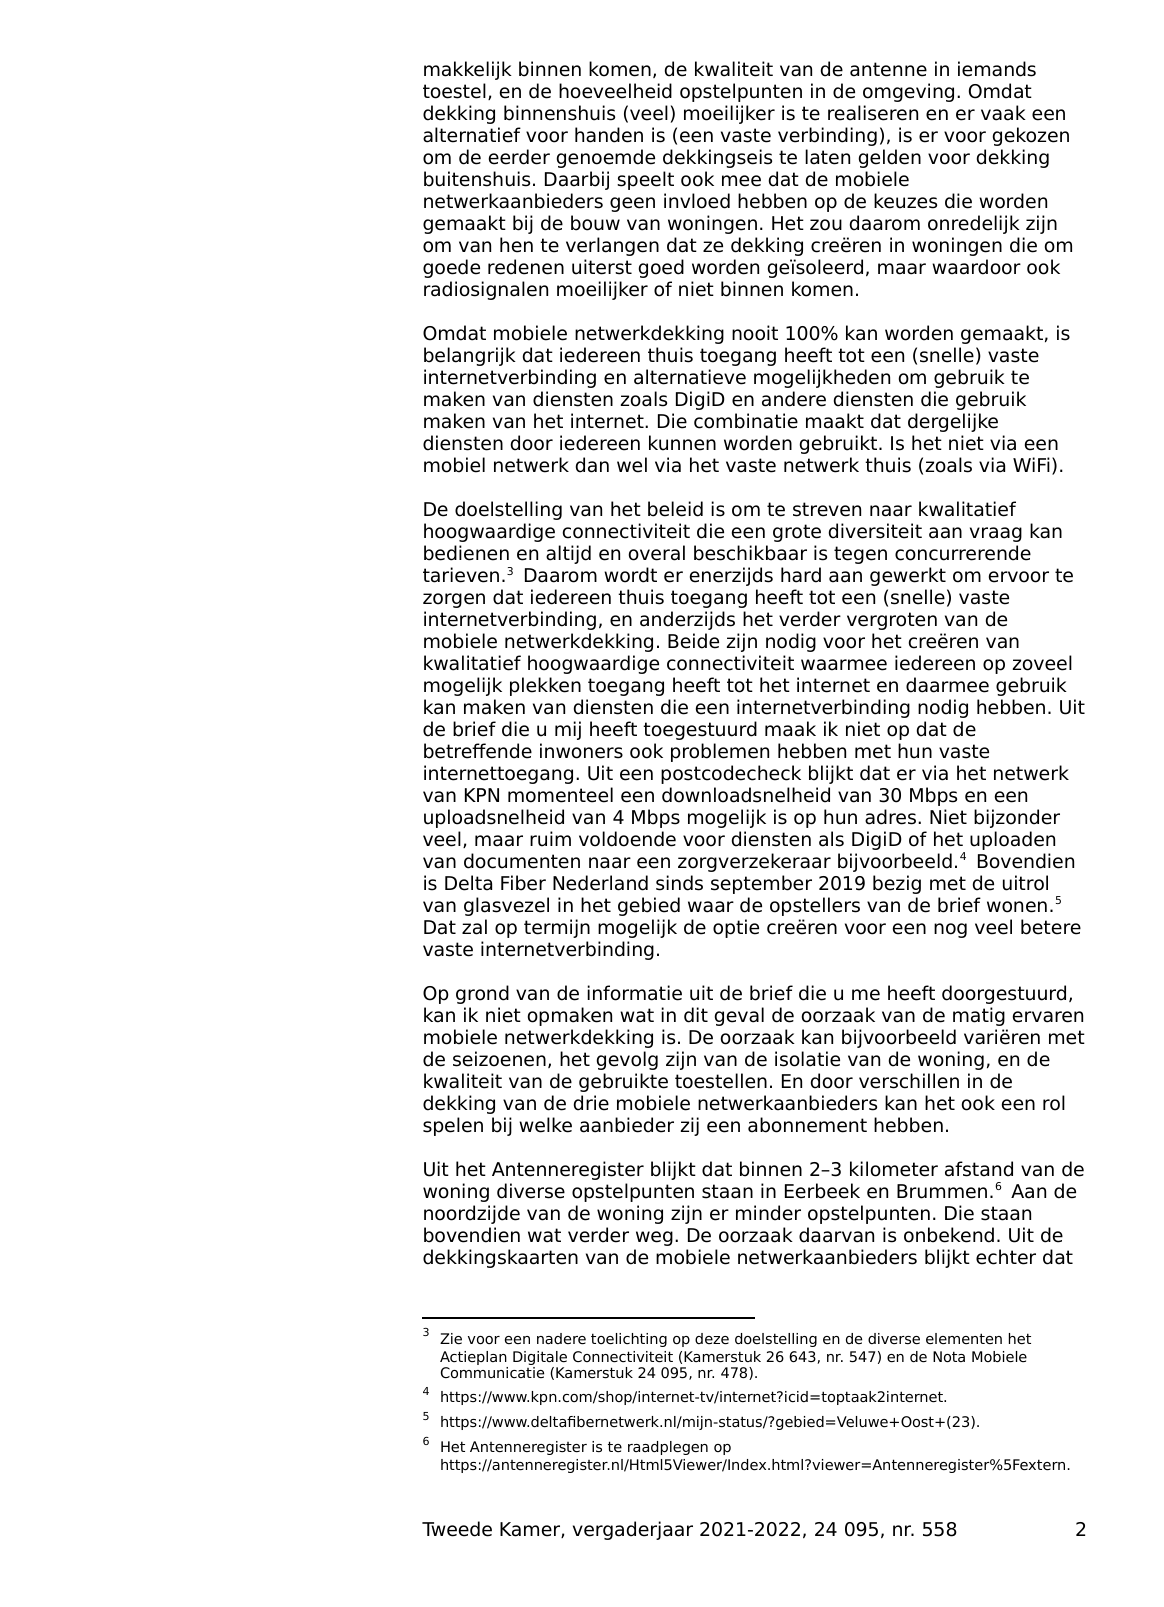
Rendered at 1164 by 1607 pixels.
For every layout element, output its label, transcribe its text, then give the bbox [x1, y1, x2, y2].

text https://www.kpn.com/shop/internet-tv/internet?icid=toptaak2internet. [422, 1385, 1087, 1407]
text makkelijk binnen komen, de kwaliteit van de antenne in iemands toestel, en de hoeveelheid opstelpunten in de omgeving. Omdat dekking binnenshuis (veel) moeilijker is te realiseren en er vaak een alternatief voor handen is (een vaste verbinding), is er voor gekozen om de eerder genoemde dekkingseis te laten gelden voor dekking buitenshuis. Daarbij speelt ook mee dat de mobiele netwerkaanbieders geen invloed hebben op de keuzes die worden gemaakt bij de bouw van woningen. Het zou daarom onredelijk zijn om van hen te verlangen dat ze dekking creëren in woningen die om goede redenen uiterst goed worden geïsoleerd, maar waardoor ook radiosignalen moeilijker of niet binnen komen. [422, 59, 1087, 301]
text Omdat mobiele netwerkdekking nooit 100% kan worden gemaakt, is belangrijk dat iedereen thuis toegang heeft tot een (snelle) vaste internetverbinding en alternatieve mogelijkheden om gebruik te maken van diensten zoals DigiD en andere diensten die gebruik maken van het internet. Die combinatie maakt dat dergelijke diensten door iedereen kunnen worden gebruikt. Is het niet via een mobiel netwerk dan wel via het vaste netwerk thuis (zoals via WiFi). [422, 323, 1087, 477]
text Uit het Antenneregister blijkt dat binnen 2–3 kilometer afstand van de woning diverse opstelpunten staan in Eerbeek en Brummen. Aan de noordzijde van de woning zijn er minder opstelpunten. Die staan bovendien wat verder weg. De oorzaak daarvan is onbekend. Uit de dekkingskaarten van de mobiele netwerkaanbieders blijkt echter dat [422, 1159, 1087, 1269]
text https://www.deltafibernetwerk.nl/mijn-status/?gebied=Veluwe+Oost+(23). [422, 1410, 1087, 1432]
text Zie voor een nadere toelichting op deze doelstelling en de diverse elementen het Actieplan Digitale Connectiviteit (Kamerstuk 26 643, nr. 547) en de Nota Mobiele Communicatie (Kamerstuk 24 095, nr. 478). [422, 1327, 1087, 1382]
text Het Antenneregister is te raadplegen op https://antenneregister.nl/Html5Viewer/Index.html?viewer=Antenneregister%5Fextern. [422, 1435, 1087, 1474]
text Op grond van de informatie uit de brief die u me heeft doorgestuurd, kan ik niet opmaken wat in dit geval de oorzaak van de matig ervaren mobiele netwerkdekking is. De oorzaak kan bijvoorbeeld variëren met de seizoenen, het gevolg zijn van de isolatie van de woning, en de kwaliteit van de gebruikte toestellen. En door verschillen in de dekking van de drie mobiele netwerkaanbieders kan het ook een rol spelen bij welke aanbieder zij een abonnement hebben. [422, 983, 1087, 1137]
text De doelstelling van het beleid is om te streven naar kwalitatief hoogwaardige connectiviteit die een grote diversiteit aan vraag kan bedienen en altijd en overal beschikbaar is tegen concurrerende tarieven. Daarom wordt er enerzijds hard aan gewerkt om ervoor te zorgen dat iedereen thuis toegang heeft tot een (snelle) vaste internetverbinding, en anderzijds het verder vergroten van de mobiele netwerkdekking. Beide zijn nodig voor het creëren van kwalitatief hoogwaardige connectiviteit waarmee iedereen op zoveel mogelijk plekken toegang heeft tot het internet en daarmee gebruik kan maken van diensten die een internetverbinding nodig hebben. Uit de brief die u mij heeft toegestuurd maak ik niet op dat de betreffende inwoners ook problemen hebben met hun vaste internettoegang. Uit een postcodecheck blijkt dat er via het netwerk van KPN momenteel een downloadsnelheid van 30 Mbps en een uploadsnelheid van 4 Mbps mogelijk is op hun adres. Niet bijzonder veel, maar ruim voldoende voor diensten als DigiD of het uploaden van documenten naar een zorgverzekeraar bijvoorbeeld. Bovendien is Delta Fiber Nederland sinds september 2019 bezig met de uitrol van glasvezel in het gebied waar de opstellers van de brief wonen. Dat zal op termijn mogelijk de optie creëren voor een nog veel betere vaste internetverbinding. [422, 499, 1087, 961]
